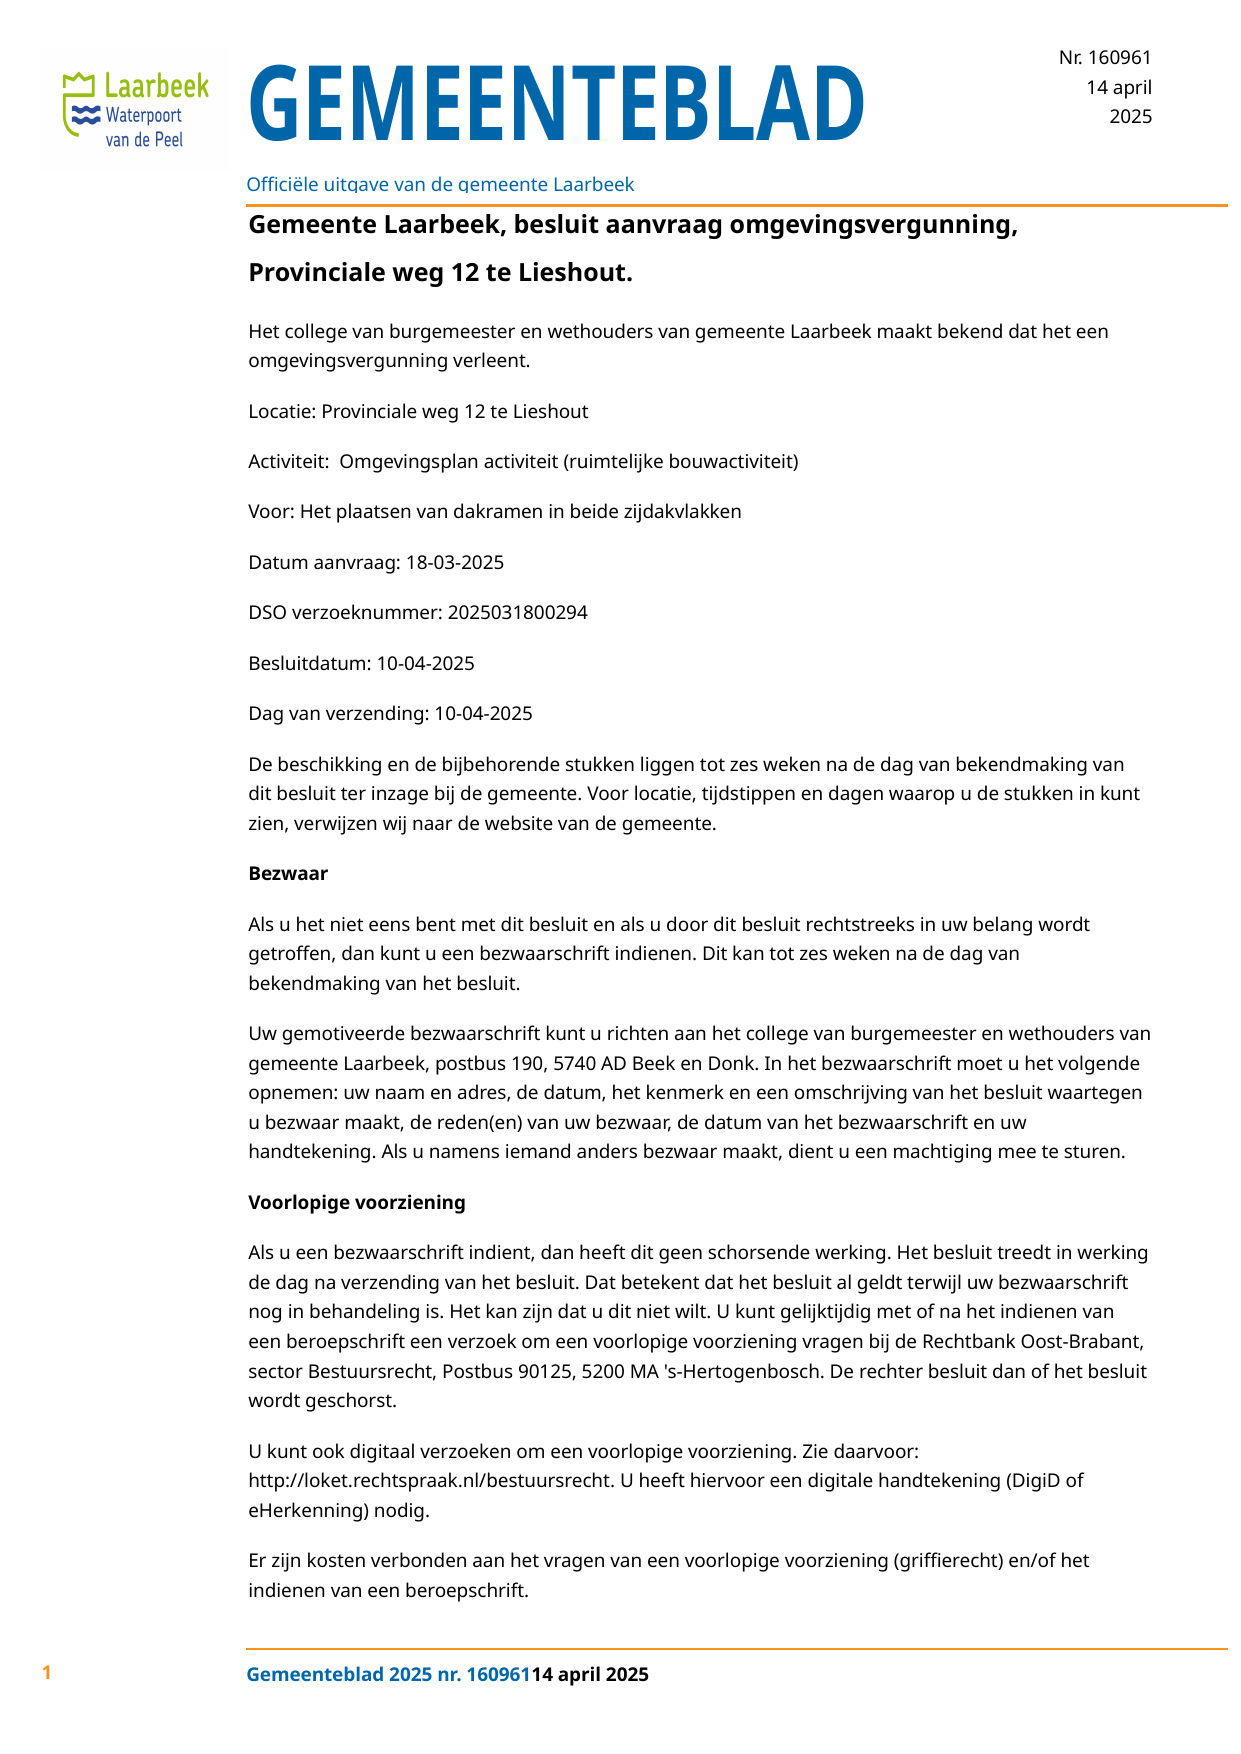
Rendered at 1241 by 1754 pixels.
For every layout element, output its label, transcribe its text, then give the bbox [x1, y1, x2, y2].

text Bezwaar [248, 860, 1152, 886]
text DSO verzoeknummer: 2025031800294 [248, 599, 1152, 625]
text Voorlopige voorziening [248, 1189, 1152, 1215]
text U kunt ook digitaal verzoeken om een voorlopige voorziening. Zie daarvoor: http://loket.rechtspraak.nl/bestuursrecht. U heeft hiervoor een digitale handtekening (DigiD of eHerkenning) nodig. [248, 1438, 1152, 1523]
text Activiteit: Omgevingsplan activiteit (ruimtelijke bouwactiviteit) [248, 448, 1152, 474]
text Als u het niet eens bent met dit besluit en als u door dit besluit rechtstreeks in uw belang wordt getroffen, dan kunt u een bezwaarschrift indienen. Dit kan tot zes weken na de dag van bekendmaking van het besluit. [248, 911, 1152, 996]
text Als u een bezwaarschrift indient, dan heeft dit geen schorsende werking. Het besluit treedt in werking de dag na verzending van het besluit. Dat betekent dat het besluit al geldt terwijl uw bezwaarschrift nog in behandeling is. Het kan zijn dat u dit niet wilt. U kunt gelijktijdig met of na het indienen van een beroepschrift een verzoek om een voorlopige voorziening vragen bij de Rechtbank Oost-Brabant, sector Bestuursrecht, Postbus 90125, 5200 MA 's‑Hertogenbosch. De rechter besluit dan of het besluit wordt geschorst. [248, 1239, 1152, 1413]
text Er zijn kosten verbonden aan het vragen van een voorlopige voorziening (griffierecht) en/of het indienen van een beroepschrift. [248, 1547, 1152, 1603]
text De beschikking en de bijbehorende stukken liggen tot zes weken na de dag van bekendmaking van dit besluit ter inzage bij de gemeente. Voor locatie, tijdstippen en dagen waarop u de stukken in kunt zien, verwijzen wij naar de website van de gemeente. [248, 751, 1152, 836]
text Dag van verzending: 10-04-2025 [248, 700, 1152, 726]
text Uw gemotiveerde bezwaarschrift kunt u richten aan het college van burgemeester en wethouders van gemeente Laarbeek, postbus 190, 5740 AD Beek en Donk. In het bezwaarschrift moet u het volgende opnemen: uw naam en adres, de datum, het kenmerk en een omschrijving van het besluit waartegen u bezwaar maakt, de reden(en) van uw bezwaar, de datum van het bezwaarschrift en uw handtekening. Als u namens iemand anders bezwaar maakt, dient u een machtiging mee te sturen. [248, 1020, 1152, 1164]
text Datum aanvraag: 18-03-2025 [248, 549, 1152, 575]
text Locatie: Provinciale weg 12 te Lieshout [248, 398, 1152, 424]
text Gemeente Laarbeek, besluit aanvraag omgevingsvergunning, Provinciale weg 12 te Lieshout. [248, 207, 1152, 288]
picture [41, 47, 231, 172]
text Besluitdatum: 10-04-2025 [248, 650, 1152, 676]
text Het college van burgemeester en wethouders van gemeente Laarbeek maakt bekend dat het een omgevingsvergunning verleent. [248, 318, 1152, 373]
text Voor: Het plaatsen van dakramen in beide zijdakvlakken [248, 499, 1152, 524]
